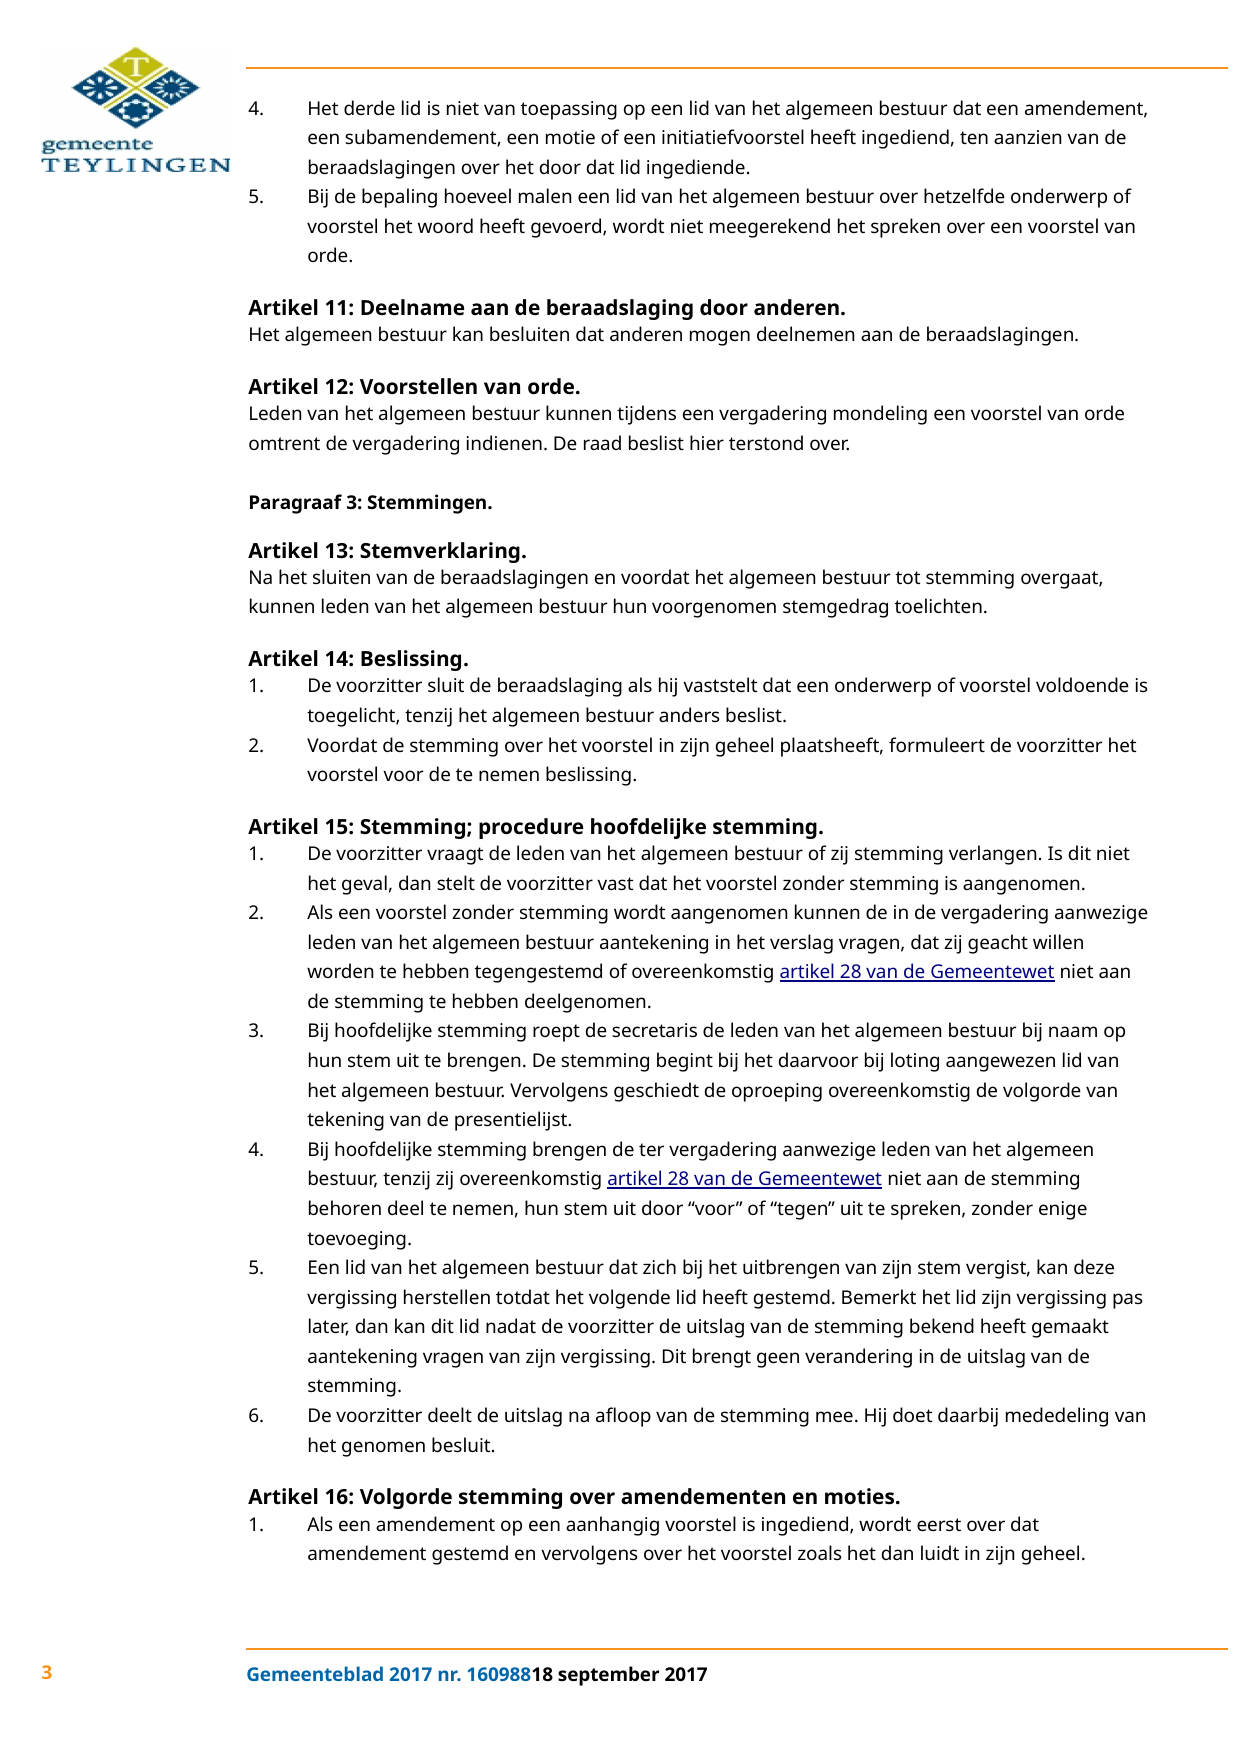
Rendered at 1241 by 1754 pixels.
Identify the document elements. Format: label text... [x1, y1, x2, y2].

list Voordat de stemming over het voorstel in zijn geheel plaatsheeft, formuleert de voorzitter het voorstel voor de te nemen beslissing. [248, 732, 1152, 787]
list Als een amendement op een aanhangig voorstel is ingediend, wordt eerst over dat amendement gestemd en vervolgens over het voorstel zoals het dan luidt in zijn geheel. [248, 1511, 1152, 1566]
text Artikel 11: Deelname aan de beraadslaging door anderen. [248, 293, 1152, 322]
text Het algemeen bestuur kan besluiten dat anderen mogen deelnemen aan de beraadslagingen. [248, 322, 1152, 347]
list De voorzitter sluit de beraadslaging als hij vaststelt dat een onderwerp of voorstel voldoende is toegelicht, tenzij het algemeen bestuur anders beslist. [248, 673, 1152, 728]
text Artikel 16: Volgorde stemming over amendementen en moties. [248, 1482, 1152, 1511]
list Bij de bepaling hoeveel malen een lid van het algemeen bestuur over hetzelfde onderwerp of voorstel het woord heeft gevoerd, wordt niet meegerekend het spreken over een voorstel van orde. [248, 183, 1152, 268]
list De voorzitter vraagt de leden van het algemeen bestuur of zij stemming verlangen. Is dit niet het geval, dan stelt de voorzitter vast dat het voorstel zonder stemming is aangenomen. [248, 840, 1152, 896]
text Leden van het algemeen bestuur kunnen tijdens een vergadering mondeling een voorstel van orde omtrent de vergadering indienen. De raad beslist hier terstond over. [248, 400, 1152, 456]
text Artikel 12: Voorstellen van orde. [248, 372, 1152, 400]
list Bij hoofdelijke stemming brengen de ter vergadering aanwezige leden van het algemeen bestuur, tenzij zij overeenkomstig artikel 28 van de Gemeentewet niet aan de stemming behoren deel te nemen, hun stem uit door “voor” of “tegen” uit te spreken, zonder enige toevoeging. [248, 1136, 1152, 1251]
text Na het sluiten van de beraadslagingen en voordat het algemeen bestuur tot stemming overgaat, kunnen leden van het algemeen bestuur hun voorgenomen stemgedrag toelichten. [248, 564, 1152, 619]
list De voorzitter deelt de uitslag na afloop van de stemming mee. Hij doet daarbij mededeling van het genomen besluit. [248, 1402, 1152, 1458]
text Artikel 14: Beslissing. [248, 644, 1152, 673]
text Artikel 15: Stemming; procedure hoofdelijke stemming. [248, 812, 1152, 840]
list Een lid van het algemeen bestuur dat zich bij het uitbrengen van zijn stem vergist, kan deze vergissing herstellen totdat het volgende lid heeft gestemd. Bemerkt het lid zijn vergissing pas later, dan kan dit lid nadat de voorzitter de uitslag van de stemming bekend heeft gemaakt aantekening vragen van zijn vergissing. Dit brengt geen verandering in de uitslag van de stemming. [248, 1254, 1152, 1398]
text Artikel 13: Stemverklaring. [248, 536, 1152, 564]
list Bij hoofdelijke stemming roept de secretaris de leden van het algemeen bestuur bij naam op hun stem uit te brengen. De stemming begint bij het daarvoor bij loting aangewezen lid van het algemeen bestuur. Vervolgens geschiedt de oproeping overeenkomstig de volgorde van tekening van de presentielijst. [248, 1018, 1152, 1132]
text Paragraaf 3: Stemmingen. [248, 489, 1152, 515]
list Als een voorstel zonder stemming wordt aangenomen kunnen de in de vergadering aanwezige leden van het algemeen bestuur aantekening in het verslag vragen, dat zij geacht willen worden te hebben tegengestemd of overeenkomstig artikel 28 van de Gemeentewet niet aan de stemming te hebben deelgenomen. [248, 899, 1152, 1014]
picture [41, 47, 231, 172]
list Het derde lid is niet van toepassing op een lid van het algemeen bestuur dat een amendement, een subamendement, een motie of een initiatiefvoorstel heeft ingediend, ten aanzien van de beraadslagingen over het door dat lid ingediende. [248, 95, 1152, 180]
